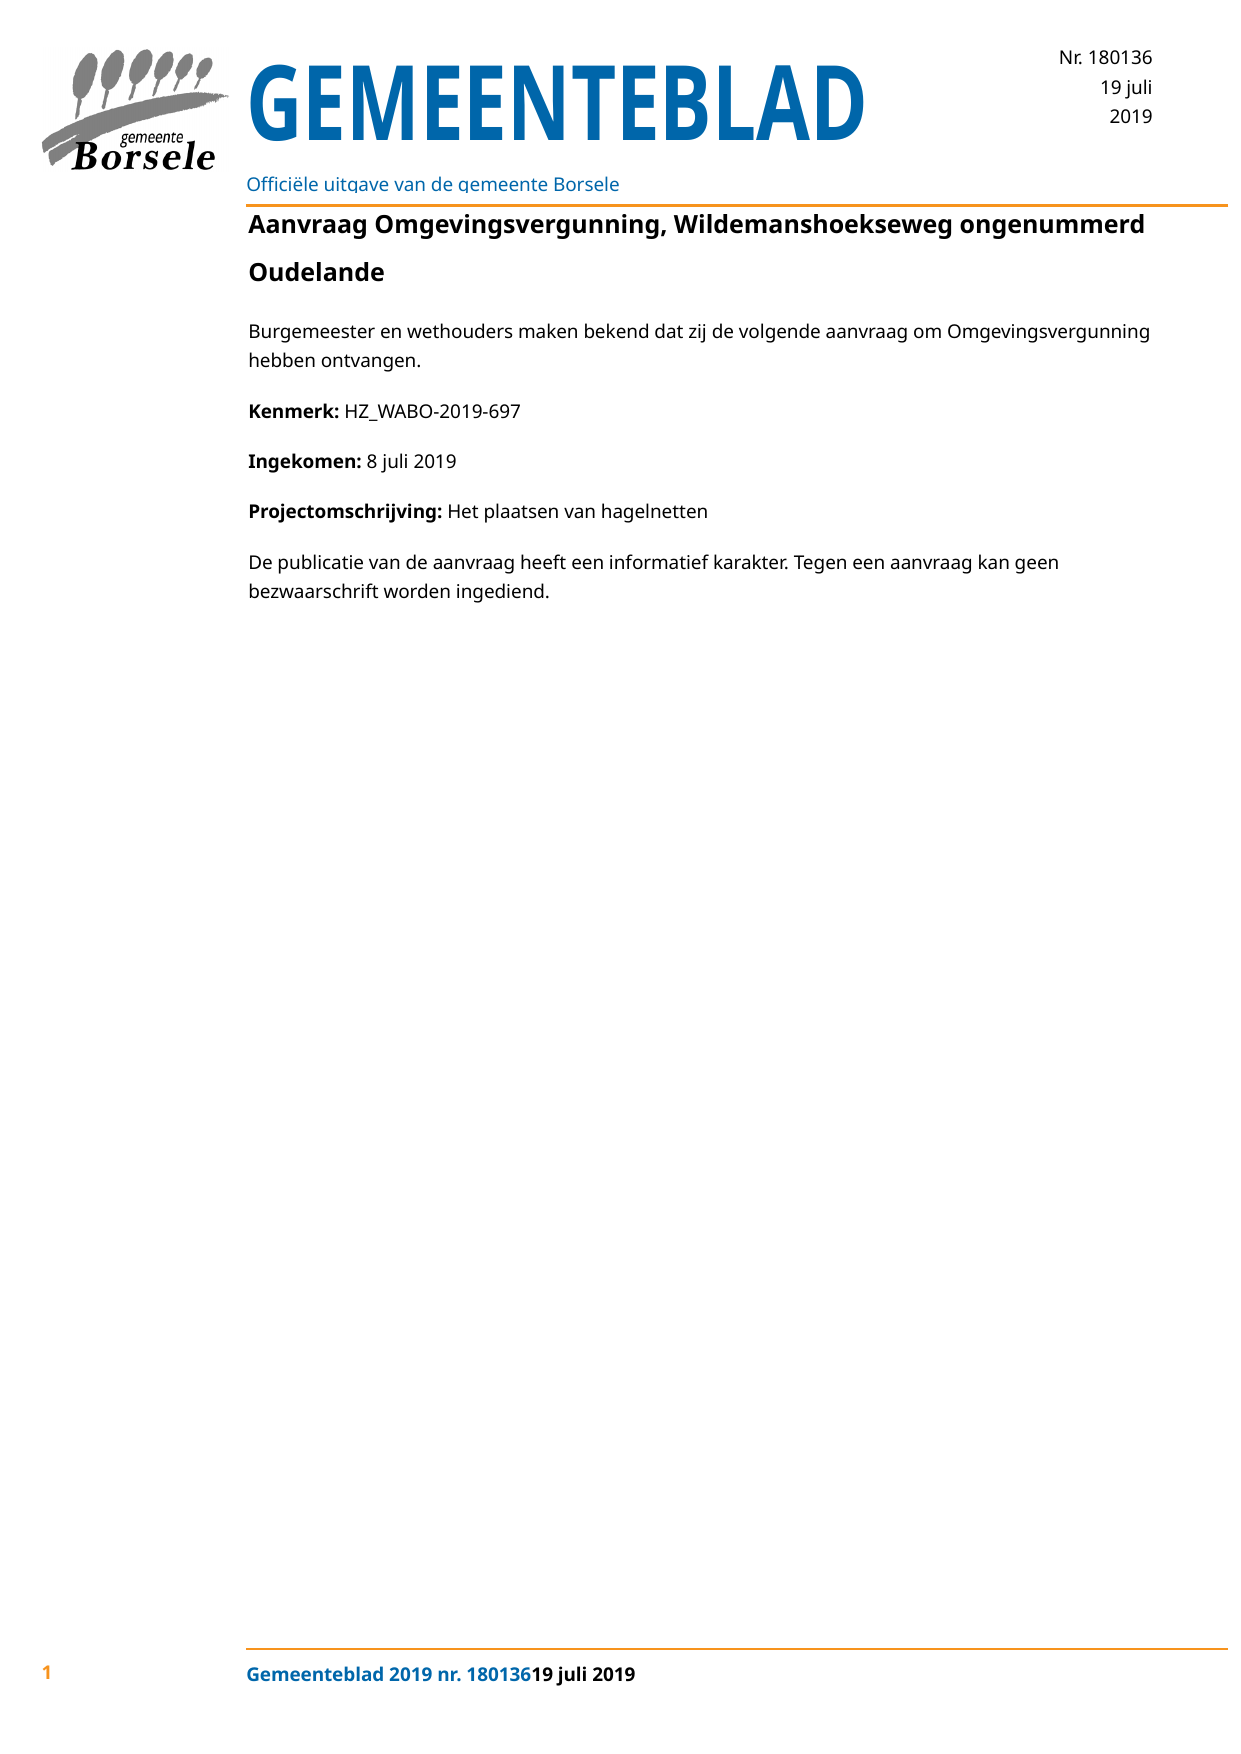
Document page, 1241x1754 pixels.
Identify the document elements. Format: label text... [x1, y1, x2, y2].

text Kenmerk: HZ_WABO-2019-697 [248, 398, 1152, 424]
text Aanvraag Omgevingsvergunning, Wildemanshoekseweg ongenummerd Oudelande [248, 207, 1152, 288]
text Ingekomen: 8 juli 2019 [248, 448, 1152, 474]
text Burgemeester en wethouders maken bekend dat zij de volgende aanvraag om Omgevingsvergunning hebben ontvangen. [248, 318, 1152, 373]
text De publicatie van de aanvraag heeft een informatief karakter. Tegen een aanvraag kan geen bezwaarschrift worden ingediend. [248, 549, 1152, 604]
text Projectomschrijving: Het plaatsen van hagelnetten [248, 499, 1152, 524]
picture [41, 47, 231, 172]
